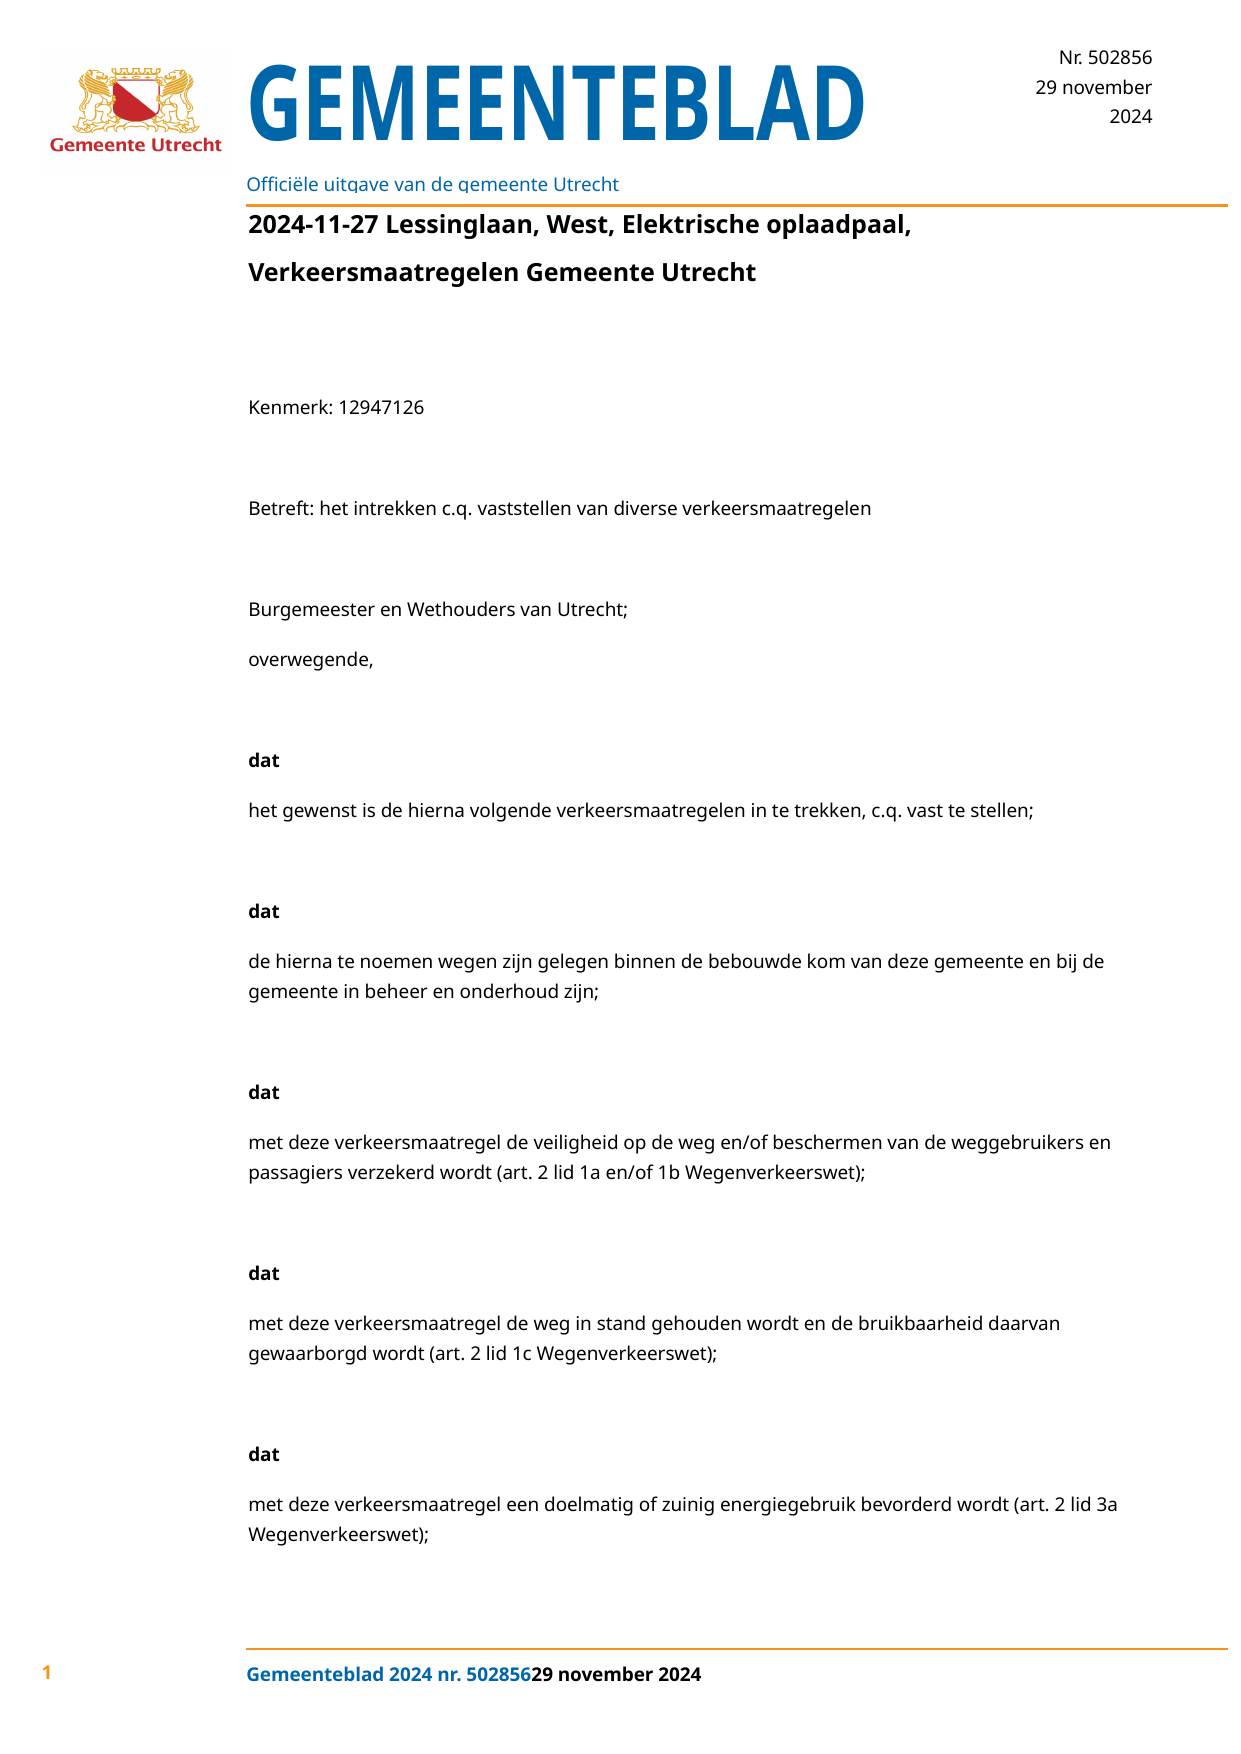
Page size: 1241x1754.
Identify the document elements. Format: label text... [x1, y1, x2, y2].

text dat [248, 898, 1152, 924]
text het gewenst is de hierna volgende verkeersmaatregelen in te trekken, c.q. vast te stellen; [248, 797, 1152, 823]
text Burgemeester en Wethouders van Utrecht; [248, 596, 1152, 621]
text dat [248, 1079, 1152, 1105]
text met deze verkeersmaatregel de veiligheid op de weg en/of beschermen van de weggebruikers en passagiers verzekerd wordt (art. 2 lid 1a en/of 1b Wegenverkeerswet); [248, 1129, 1152, 1185]
text dat [248, 747, 1152, 773]
text 2024-11-27 Lessinglaan, West, Elektrische oplaadpaal, Verkeersmaatregelen Gemeente Utrecht [248, 207, 1152, 288]
text de hierna te noemen wegen zijn gelegen binnen de bebouwde kom van deze gemeente en bij de gemeente in beheer en onderhoud zijn; [248, 949, 1152, 1004]
text overwegende, [248, 646, 1152, 672]
text met deze verkeersmaatregel de weg in stand gehouden wordt en de bruikbaarheid daarvan gewaarborgd wordt (art. 2 lid 1c Wegenverkeerswet); [248, 1310, 1152, 1366]
picture [41, 47, 231, 172]
text Kenmerk: 12947126 [248, 394, 1152, 420]
text Betreft: het intrekken c.q. vaststellen van diverse verkeersmaatregelen [248, 495, 1152, 521]
text dat [248, 1441, 1152, 1466]
text dat [248, 1260, 1152, 1286]
text met deze verkeersmaatregel een doelmatig of zuinig energiegebruik bevorderd wordt (art. 2 lid 3a Wegenverkeerswet); [248, 1491, 1152, 1546]
